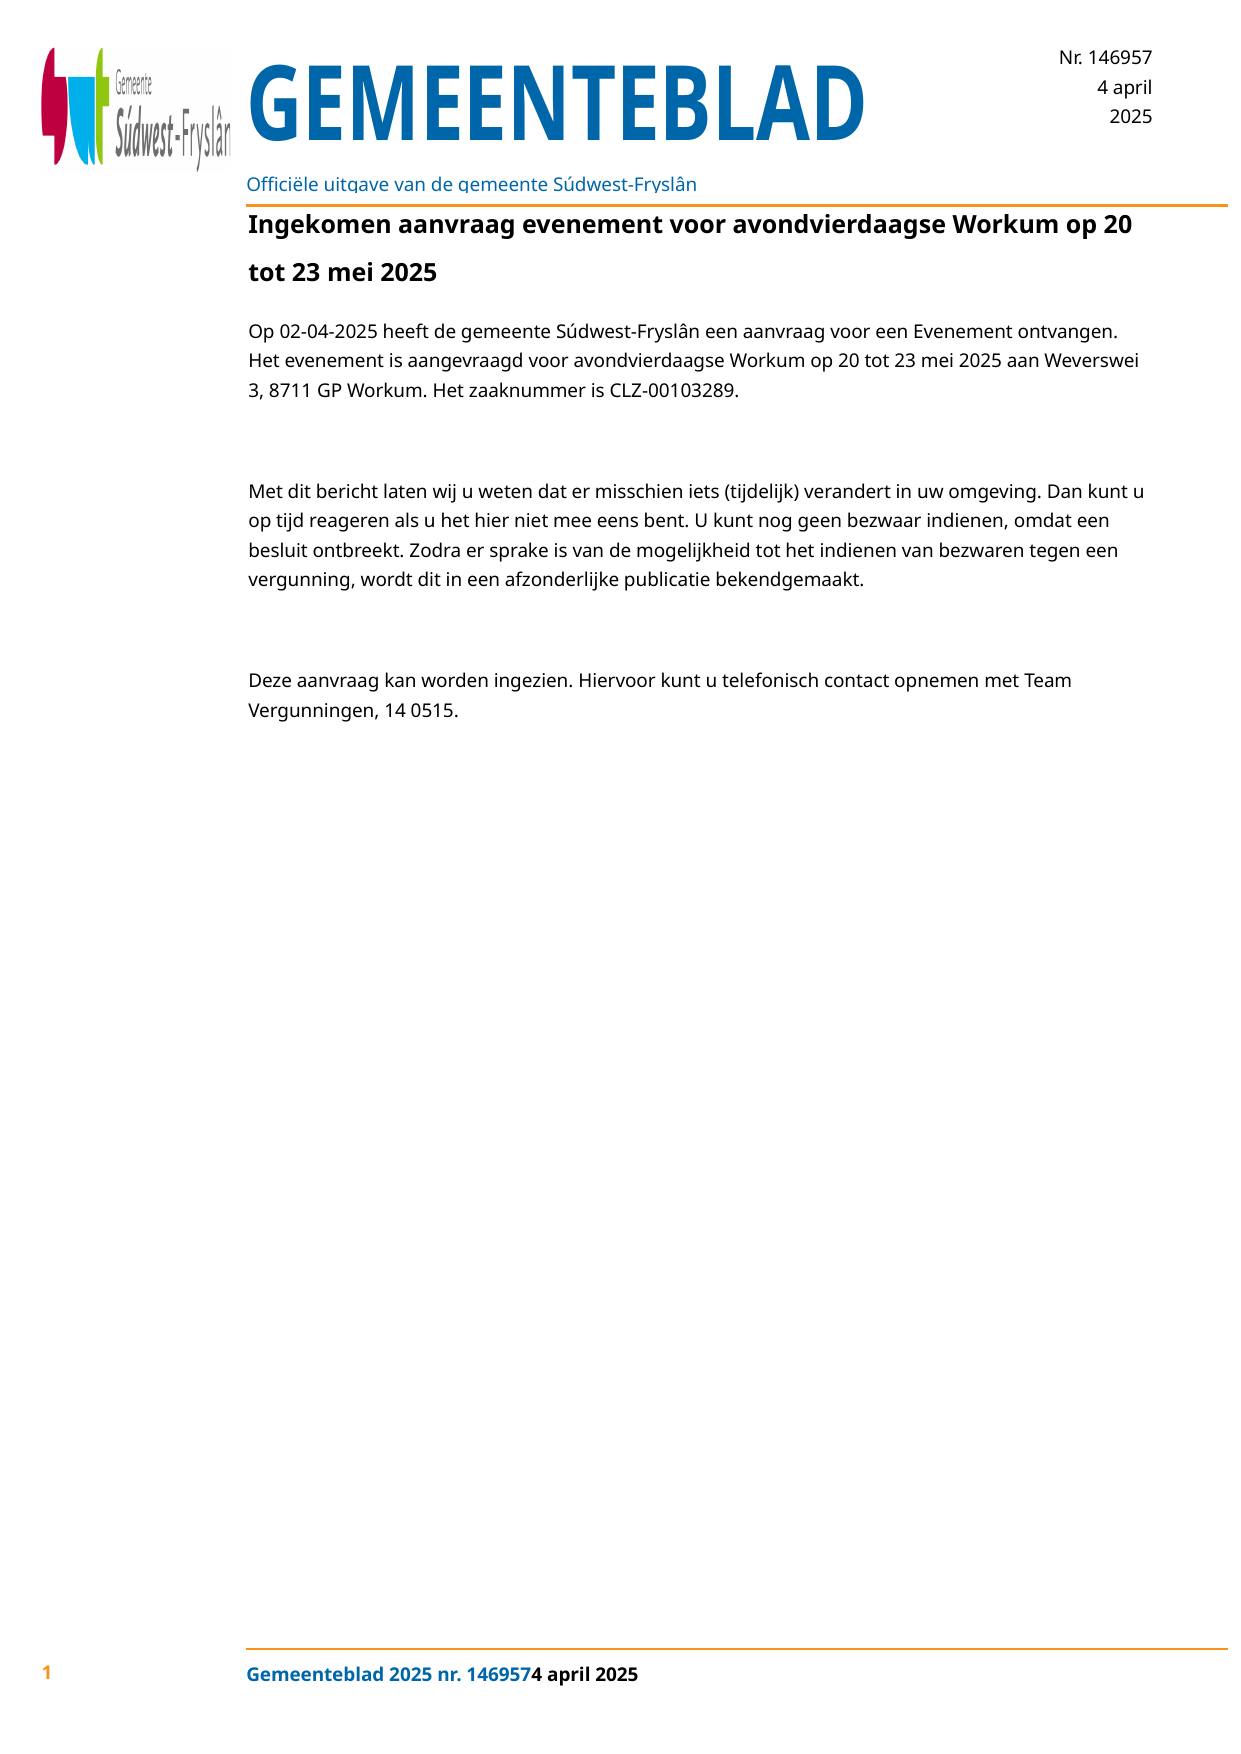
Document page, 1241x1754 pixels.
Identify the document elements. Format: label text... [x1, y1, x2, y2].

text Deze aanvraag kan worden ingezien. Hiervoor kunt u telefonisch contact opnemen met Team Vergunningen, 14 0515. [248, 667, 1152, 723]
text Met dit bericht laten wij u weten dat er misschien iets (tijdelijk) verandert in uw omgeving. Dan kunt u op tijd reageren als u het hier niet mee eens bent. U kunt nog geen bezwaar indienen, omdat een besluit ontbreekt. Zodra er sprake is van de mogelijkheid tot het indienen van bezwaren tegen een vergunning, wordt dit in een afzonderlijke publicatie bekendgemaakt. [248, 478, 1152, 592]
text Ingekomen aanvraag evenement voor avondvierdaagse Workum op 20 tot 23 mei 2025 [248, 207, 1152, 288]
text Op 02-04-2025 heeft de gemeente Súdwest-Fryslân een aanvraag voor een Evenement ontvangen. Het evenement is aangevraagd voor avondvierdaagse Workum op 20 tot 23 mei 2025 aan Weverswei 3, 8711 GP Workum. Het zaaknummer is CLZ-00103289. [248, 318, 1152, 403]
picture [41, 47, 231, 172]
